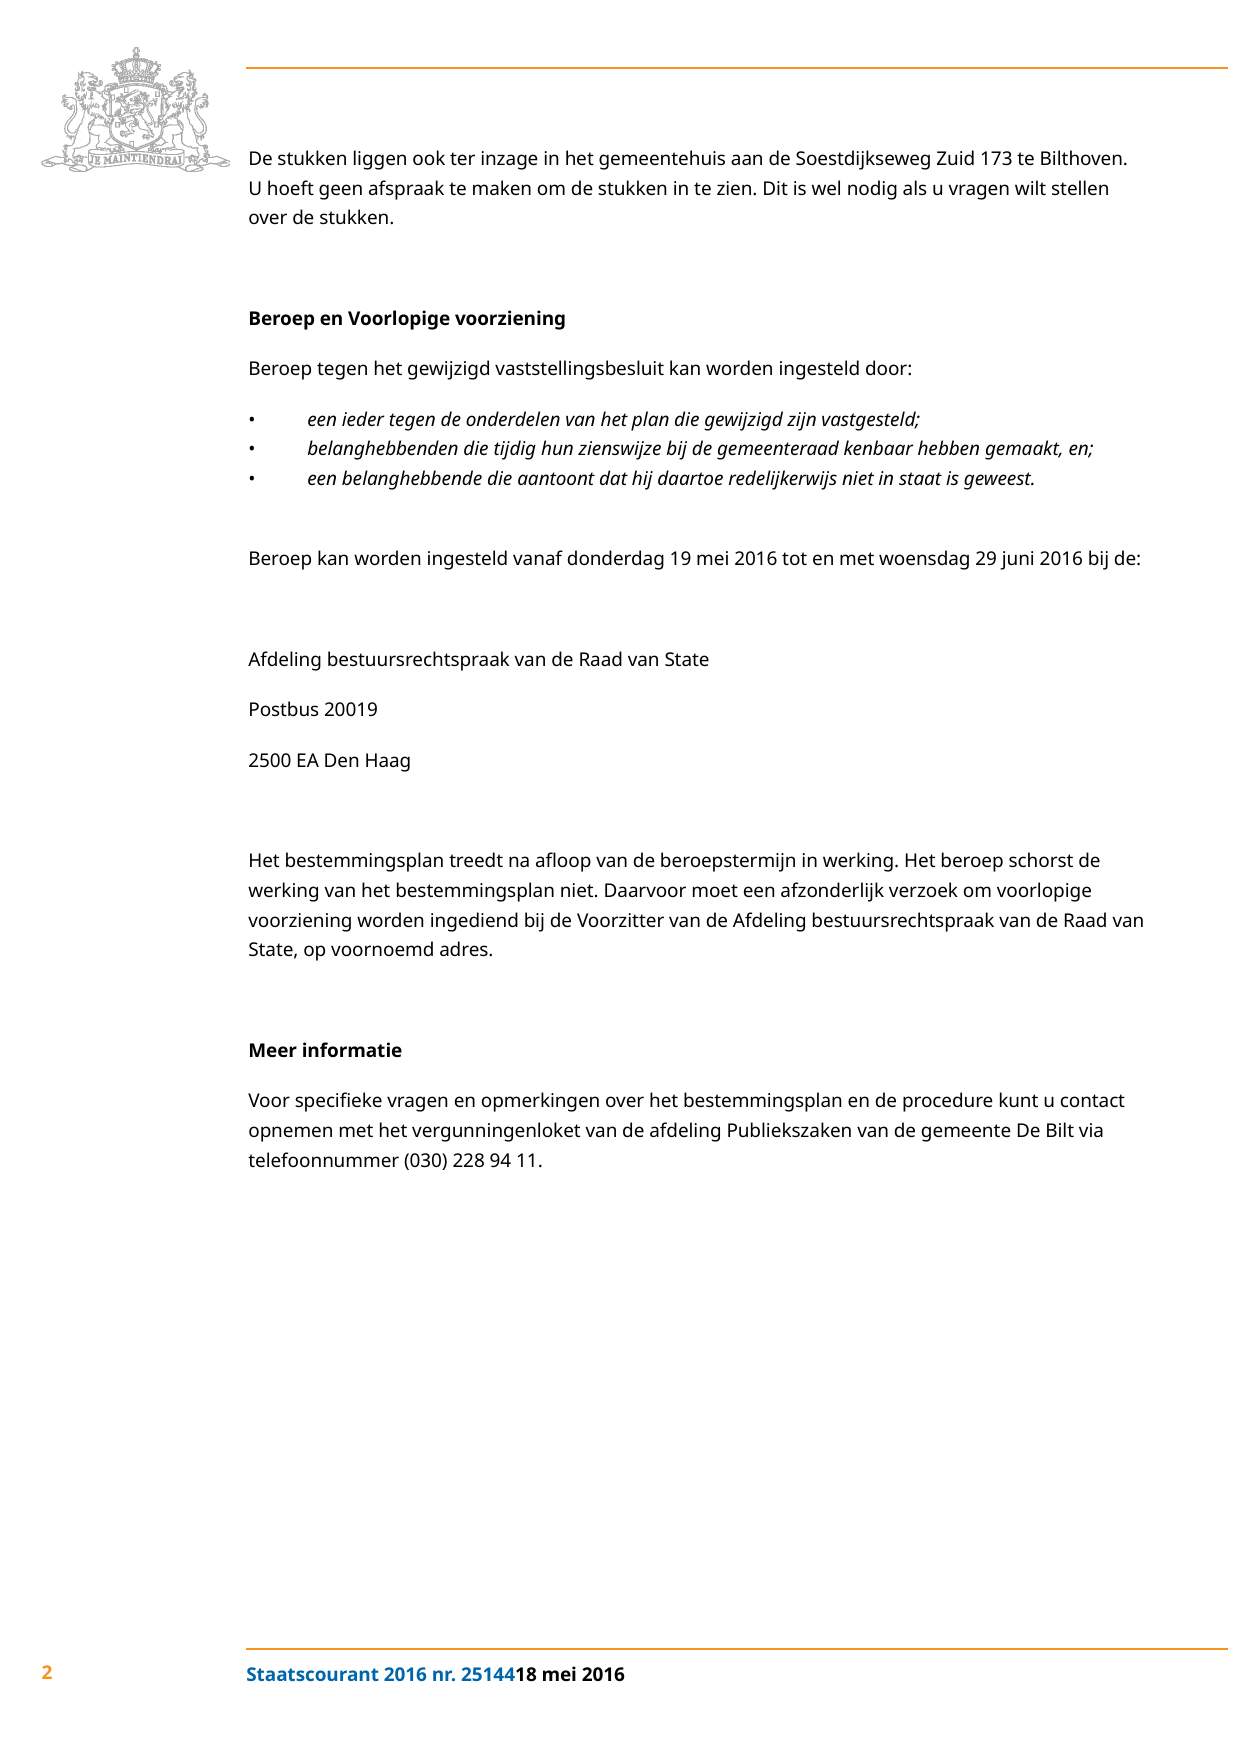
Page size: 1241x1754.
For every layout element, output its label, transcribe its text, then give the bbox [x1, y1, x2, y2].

list een ieder tegen de onderdelen van het plan die gewijzigd zijn vastgesteld; [248, 406, 1152, 432]
text Meer informatie [248, 1037, 1152, 1063]
list een belanghebbende die aantoont dat hij daartoe redelijkerwijs niet in staat is geweest. [248, 465, 1152, 491]
text 2500 EA Den Haag [248, 747, 1152, 773]
text Postbus 20019 [248, 696, 1152, 722]
list belanghebbenden die tijdig hun zienswijze bij de gemeenteraad kenbaar hebben gemaakt, en; [248, 436, 1152, 461]
text Beroep tegen het gewijzigd vaststellingsbesluit kan worden ingesteld door: [248, 356, 1152, 381]
text Voor specifieke vragen en opmerkingen over het bestemmingsplan en de procedure kunt u contact opnemen met het vergunningenloket van de afdeling Publiekszaken van de gemeente De Bilt via telefoonnummer (030) 228 94 11. [248, 1088, 1152, 1173]
text De stukken liggen ook ter inzage in het gemeentehuis aan de Soestdijkseweg Zuid 173 te Bilthoven. U hoeft geen afspraak te maken om de stukken in te zien. Dit is wel nodig als u vragen wilt stellen over de stukken. [248, 145, 1152, 230]
text Beroep en Voorlopige voorziening [248, 305, 1152, 331]
text Het bestemmingsplan treedt na afloop van de beroepstermijn in werking. Het beroep schorst de werking van het bestemmingsplan niet. Daarvoor moet een afzonderlijk verzoek om voorlopige voorziening worden ingediend bij de Voorzitter van de Afdeling bestuursrechtspraak van de Raad van State, op voornoemd adres. [248, 848, 1152, 962]
text Afdeling bestuursrechtspraak van de Raad van State [248, 646, 1152, 672]
text Beroep kan worden ingesteld vanaf donderdag 19 mei 2016 tot en met woensdag 29 juni 2016 bij de: [248, 545, 1152, 571]
picture [41, 47, 231, 172]
